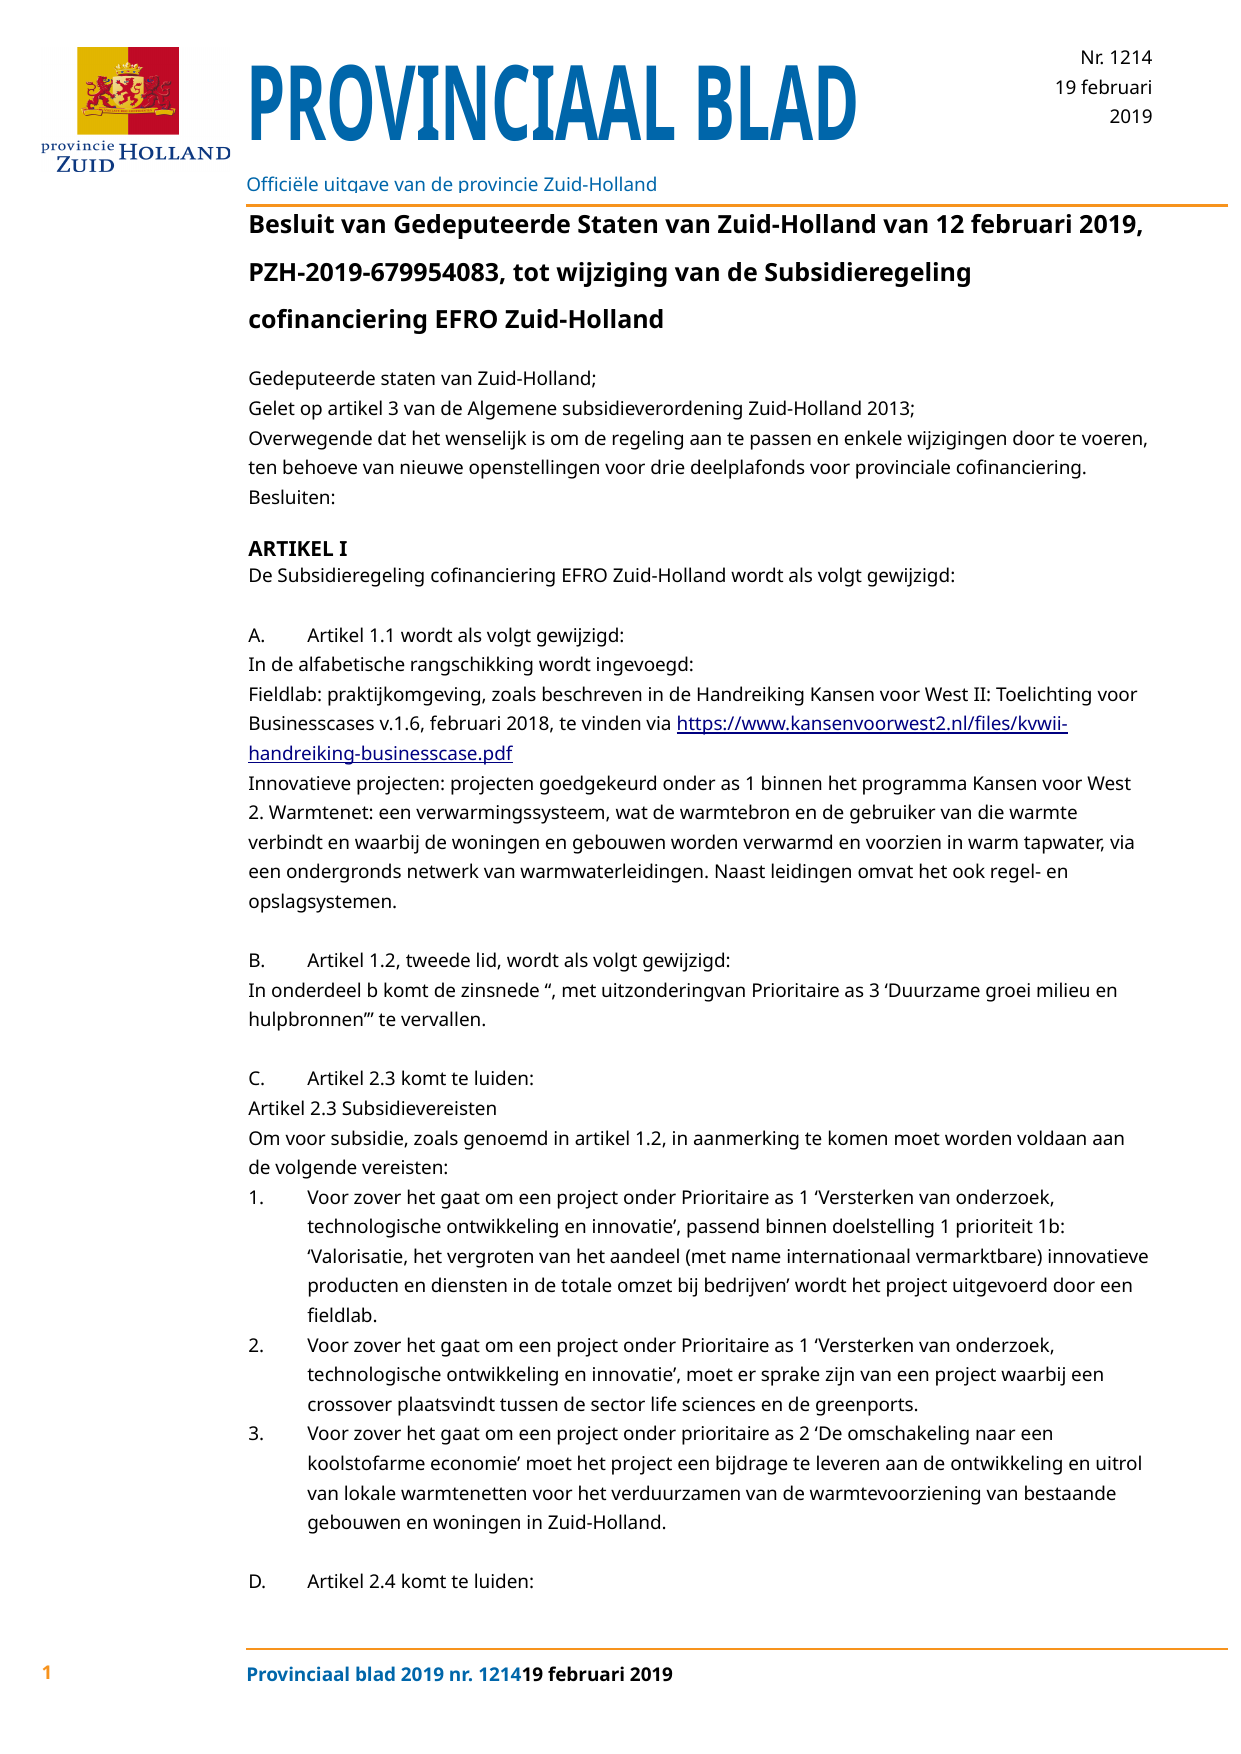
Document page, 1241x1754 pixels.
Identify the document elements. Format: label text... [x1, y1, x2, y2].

list Voor zover het gaat om een project onder prioritaire as 2 ‘De omschakeling naar een koolstofarme economie’ moet het project een bijdrage te leveren aan de ontwikkeling en uitrol van lokale warmtenetten voor het verduurzamen van de warmtevoorziening van bestaande gebouwen en woningen in Zuid-Holland. [248, 1421, 1152, 1535]
list Artikel 2.4 komt te luiden: [248, 1568, 1152, 1594]
text In onderdeel b komt de zinsnede “, met uitzonderingvan Prioritaire as 3 ‘Duurzame groei milieu en hulpbronnen’” te vervallen. [248, 977, 1152, 1032]
picture [41, 47, 231, 172]
text Om voor subsidie, zoals genoemd in artikel 1.2, in aanmerking te komen moet worden voldaan aan de volgende vereisten: [248, 1125, 1152, 1180]
list Artikel 1.2, tweede lid, wordt als volgt gewijzigd: [248, 947, 1152, 973]
text Overwegende dat het wenselijk is om de regeling aan te passen en enkele wijzigingen door te voeren, ten behoeve van nieuwe openstellingen voor drie deelplafonds voor provinciale cofinanciering. [248, 425, 1152, 480]
text Innovatieve projecten: projecten goedgekeurd onder as 1 binnen het programma Kansen voor West 2. Warmtenet: een verwarmingssysteem, wat de warmtebron en de gebruiker van die warmte verbindt en waarbij de woningen en gebouwen worden verwarmd en voorzien in warm tapwater, via een ondergronds netwerk van warmwaterleidingen. Naast leidingen omvat het ook regel- en opslagsystemen. [248, 770, 1152, 914]
text Gedeputeerde staten van Zuid-Holland; [248, 366, 1152, 391]
text ARTIKEL I [248, 534, 1152, 563]
text Artikel 2.3 Subsidievereisten [248, 1095, 1152, 1121]
text Gelet op artikel 3 van de Algemene subsidieverordening Zuid-Holland 2013; [248, 395, 1152, 421]
list Artikel 1.1 wordt als volgt gewijzigd: [248, 622, 1152, 648]
text Besluiten: [248, 484, 1152, 509]
text Fieldlab: praktijkomgeving, zoals beschreven in de Handreiking Kansen voor West II: Toelichting voor Businesscases v.1.6, februari 2018, te vinden via https://www.kansenvoorwest2.nl/files/kvwii-handreiking-businesscase.pdf [248, 681, 1152, 766]
text Besluit van Gedeputeerde Staten van Zuid-Holland van 12 februari 2019, PZH-2019-679954083, tot wijziging van de Subsidieregeling cofinanciering EFRO Zuid-Holland [248, 207, 1152, 336]
list Voor zover het gaat om een project onder Prioritaire as 1 ‘Versterken van onderzoek, technologische ontwikkeling en innovatie’, moet er sprake zijn van een project waarbij een crossover plaatsvindt tussen de sector life sciences en de greenports. [248, 1332, 1152, 1417]
list Artikel 2.3 komt te luiden: [248, 1066, 1152, 1091]
text In de alfabetische rangschikking wordt ingevoegd: [248, 651, 1152, 677]
text De Subsidieregeling cofinanciering EFRO Zuid-Holland wordt als volgt gewijzigd: [248, 563, 1152, 588]
list Voor zover het gaat om een project onder Prioritaire as 1 ‘Versterken van onderzoek, technologische ontwikkeling en innovatie’, passend binnen doelstelling 1 prioriteit 1b: ‘Valorisatie, het vergroten van het aandeel (met name internationaal vermarktbare) innovatieve producten en diensten in de totale omzet bij bedrijven’ wordt het project uitgevoerd door een fieldlab. [248, 1184, 1152, 1328]
